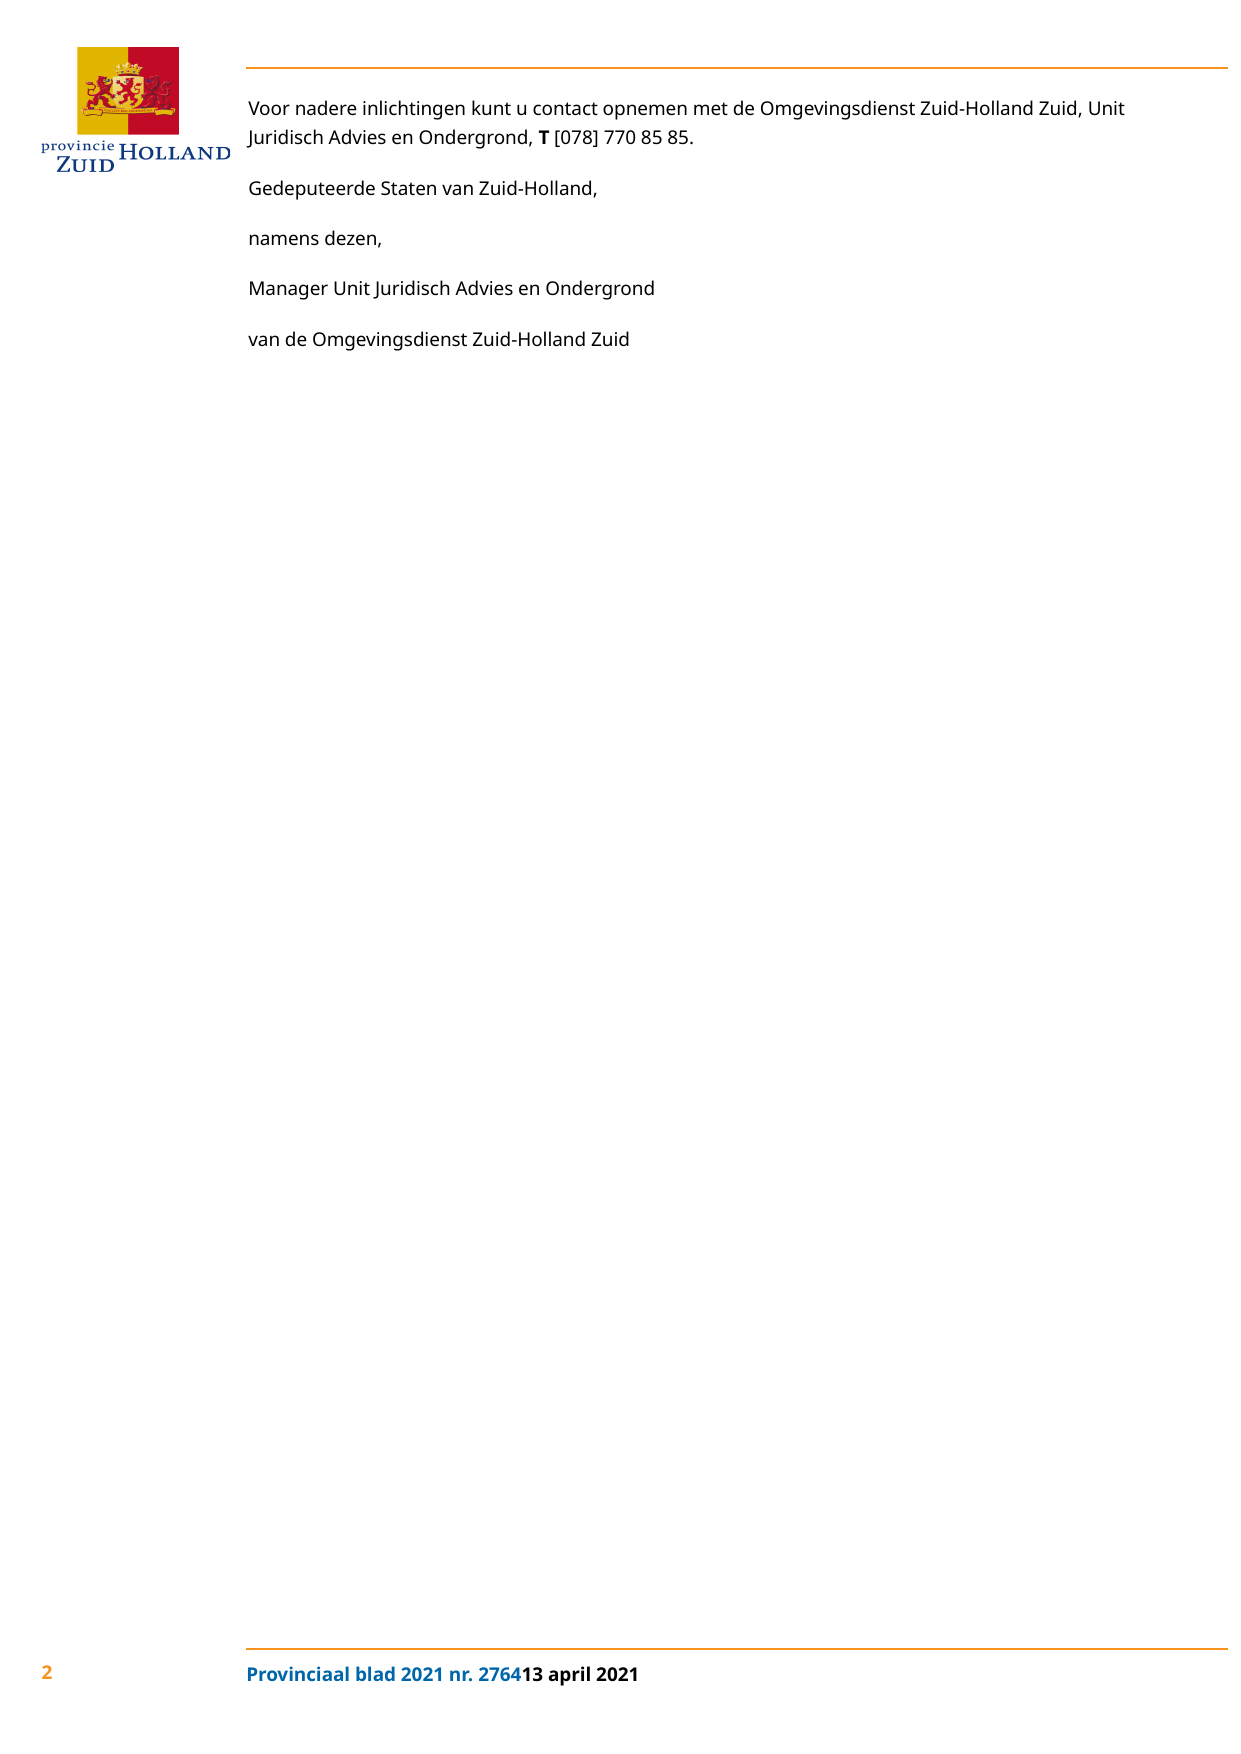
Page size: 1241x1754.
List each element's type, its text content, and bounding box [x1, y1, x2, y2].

text Manager Unit Juridisch Advies en Ondergrond [248, 276, 1152, 301]
picture [41, 47, 231, 172]
text namens dezen, [248, 225, 1152, 251]
text van de Omgevingsdienst Zuid-Holland Zuid [248, 326, 1152, 352]
text Gedeputeerde Staten van Zuid-Holland, [248, 175, 1152, 201]
text Voor nadere inlichtingen kunt u contact opnemen met de Omgevingsdienst Zuid-Holland Zuid, Unit Juridisch Advies en Ondergrond, T [078] 770 85 85. [248, 95, 1152, 150]
